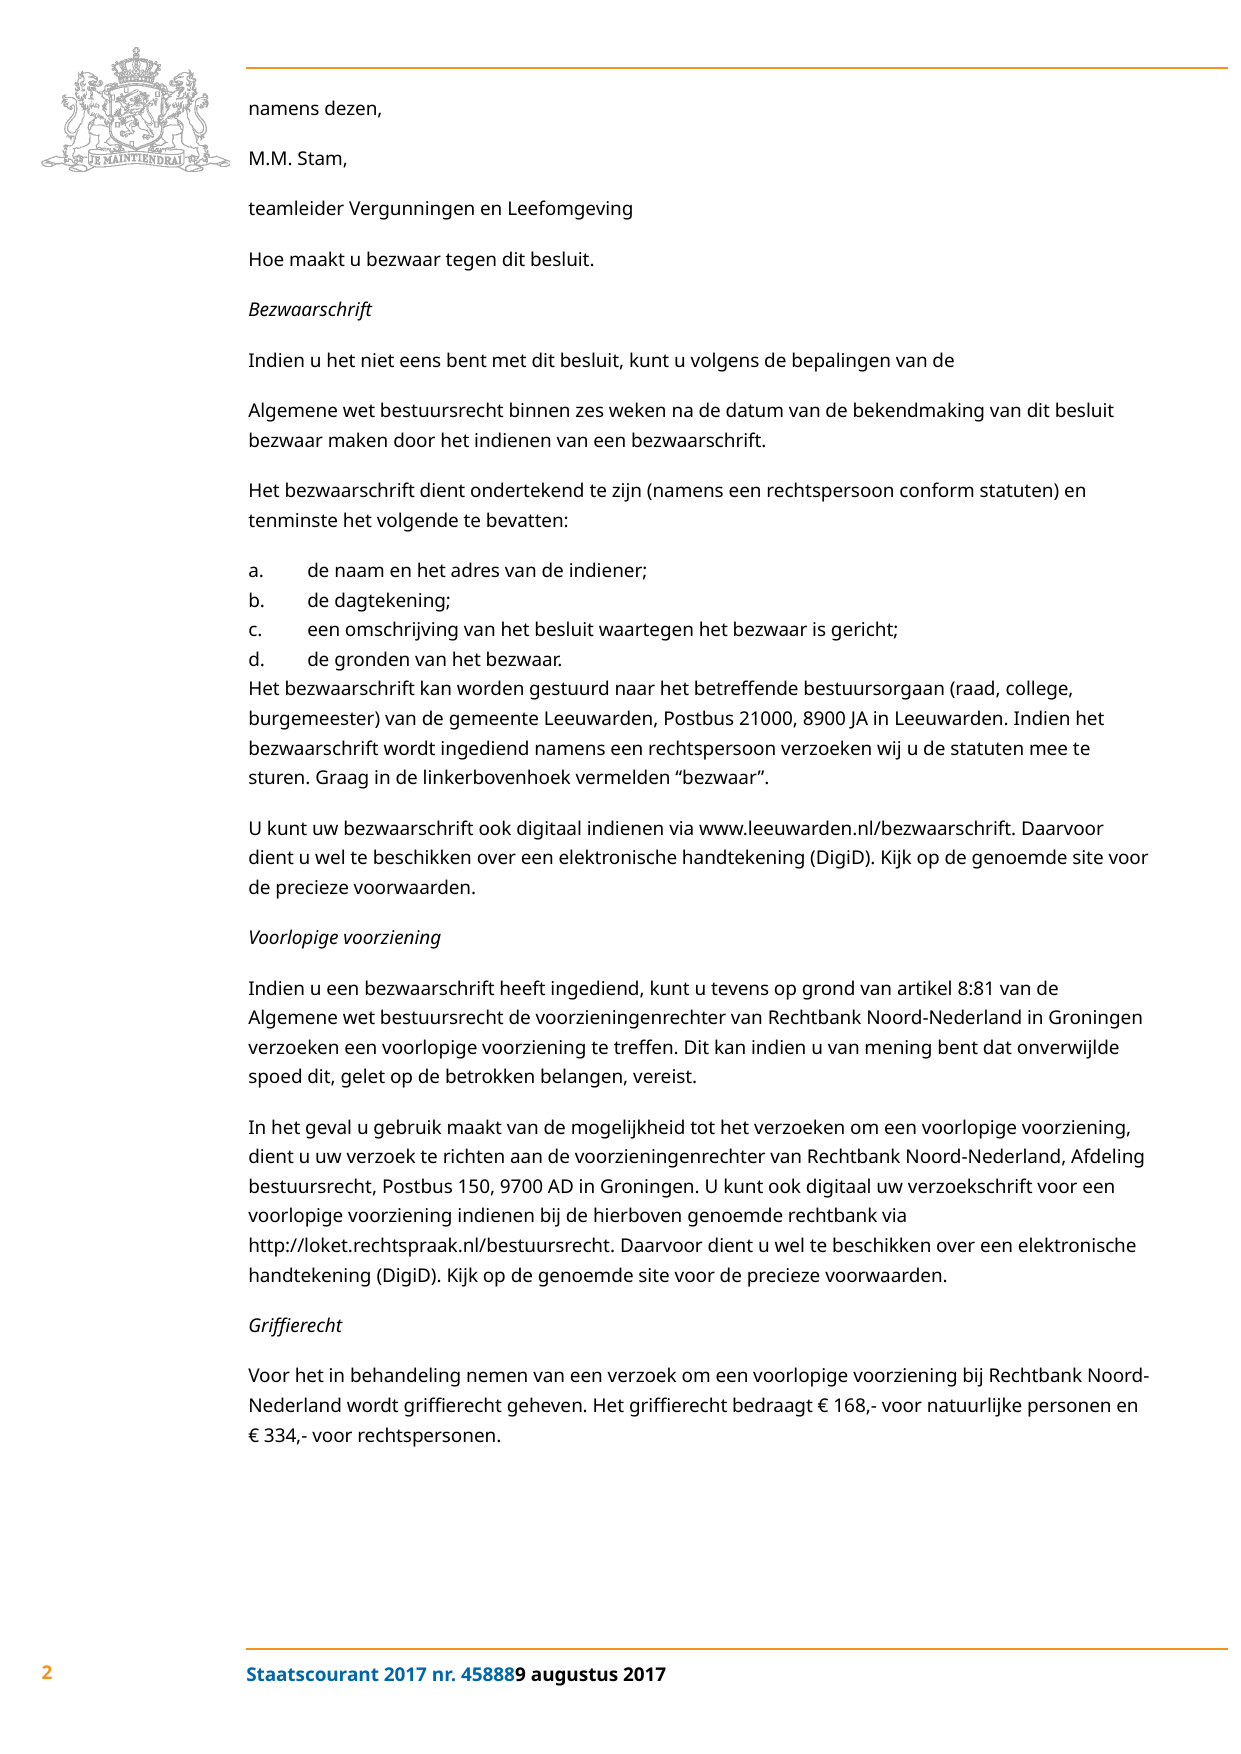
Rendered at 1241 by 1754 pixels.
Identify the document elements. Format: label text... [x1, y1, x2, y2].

text Voor het in behandeling nemen van een verzoek om een voorlopige voorziening bij Rechtbank Noord-Nederland wordt griffierecht geheven. Het griffierecht bedraagt € 168,- voor natuurlijke personen en € 334,- voor rechtspersonen. [248, 1363, 1152, 1448]
text Indien u een bezwaarschrift heeft ingediend, kunt u tevens op grond van artikel 8:81 van de Algemene wet bestuursrecht de voorzieningenrechter van Rechtbank Noord-Nederland in Groningen verzoeken een voorlopige voorziening te treffen. Dit kan indien u van mening bent dat onverwijlde spoed dit, gelet op de betrokken belangen, vereist. [248, 975, 1152, 1089]
text Hoe maakt u bezwaar tegen dit besluit. [248, 246, 1152, 272]
text U kunt uw bezwaarschrift ook digitaal indienen via www.leeuwarden.nl/bezwaarschrift. Daarvoor dient u wel te beschikken over een elektronische handtekening (DigiD). Kijk op de genoemde site voor de precieze voorwaarden. [248, 815, 1152, 900]
text Algemene wet bestuursrecht binnen zes weken na de datum van de bekendmaking van dit besluit bezwaar maken door het indienen van een bezwaarschrift. [248, 397, 1152, 453]
text Voorlopige voorziening [248, 924, 1152, 950]
list de dagtekening; [248, 587, 1152, 613]
text Het bezwaarschrift kan worden gestuurd naar het betreffende bestuursorgaan (raad, college, burgemeester) van de gemeente Leeuwarden, Postbus 21000, 8900 JA in Leeuwarden. Indien het bezwaarschrift wordt ingediend namens een rechtspersoon verzoeken wij u de statuten mee te sturen. Graag in de linkerbovenhoek vermelden “bezwaar”. [248, 676, 1152, 790]
list de gronden van het bezwaar. [248, 646, 1152, 672]
picture [41, 47, 231, 172]
text teamleider Vergunningen en Leefomgeving [248, 196, 1152, 221]
text Griffierecht [248, 1312, 1152, 1338]
list de naam en het adres van de indiener; [248, 557, 1152, 583]
text M.M. Stam, [248, 145, 1152, 171]
text Het bezwaarschrift dient ondertekend te zijn (namens een rechtspersoon conform statuten) en tenminste het volgende te bevatten: [248, 477, 1152, 533]
text In het geval u gebruik maakt van de mogelijkheid tot het verzoeken om een voorlopige voorziening, dient u uw verzoek te richten aan de voorzieningenrechter van Rechtbank Noord-Nederland, Afdeling bestuursrecht, Postbus 150, 9700 AD in Groningen. U kunt ook digitaal uw verzoekschrift voor een voorlopige voorziening indienen bij de hierboven genoemde rechtbank via http://loket.rechtspraak.nl/bestuursrecht. Daarvoor dient u wel te beschikken over een elektronische handtekening (DigiD). Kijk op de genoemde site voor de precieze voorwaarden. [248, 1114, 1152, 1288]
list een omschrijving van het besluit waartegen het bezwaar is gericht; [248, 616, 1152, 642]
text Indien u het niet eens bent met dit besluit, kunt u volgens de bepalingen van de [248, 347, 1152, 373]
text namens dezen, [248, 95, 1152, 121]
text Bezwaarschrift [248, 296, 1152, 322]
